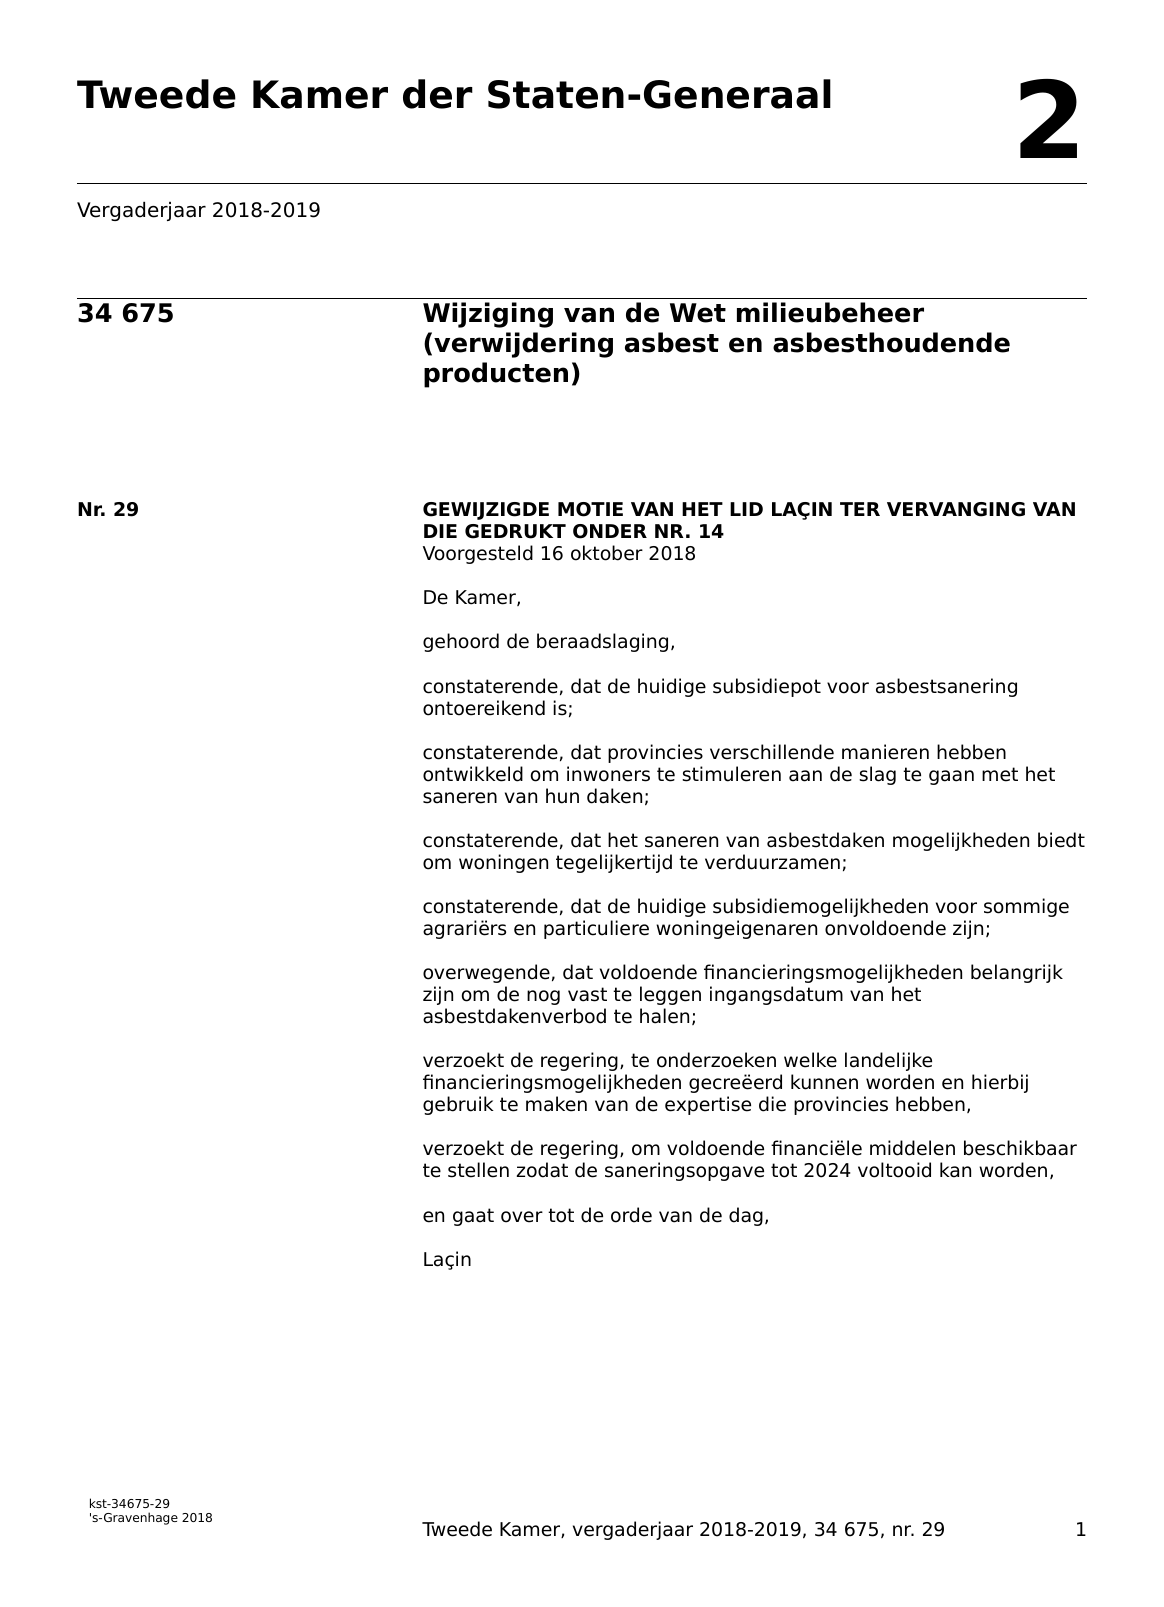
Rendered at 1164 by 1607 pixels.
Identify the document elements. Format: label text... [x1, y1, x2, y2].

text verzoekt de regering, te onderzoeken welke landelijke financieringsmogelijkheden gecreëerd kunnen worden en hierbij gebruik te maken van de expertise die provincies hebben, [422, 1050, 1087, 1116]
subtitle 34 675 Wijziging van de Wet milieubeheer (verwijdering asbest en asbesthoudende producten) [77, 299, 1087, 388]
text Voorgesteld 16 oktober 2018 [422, 543, 1087, 565]
table_cell Vergaderjaar 2018-2019 [77, 184, 1087, 298]
text Laçin [422, 1249, 1087, 1271]
text constaterende, dat de huidige subsidiepot voor asbestsanering ontoereikend is; [422, 676, 1087, 719]
subtitle Nr. 29 GEWIJZIGDE MOTIE VAN HET LID LAÇIN TER VERVANGING VAN DIE GEDRUKT ONDER NR. 14 [77, 499, 1087, 543]
text verzoekt de regering, om voldoende financiële middelen beschikbaar te stellen zodat de saneringsopgave tot 2024 voltooid kan worden, [422, 1138, 1087, 1182]
text constaterende, dat provincies verschillende manieren hebben ontwikkeld om inwoners te stimuleren aan de slag te gaan met het saneren van hun daken; [422, 742, 1087, 808]
text gehoord de beraadslaging, [422, 631, 1087, 653]
text De Kamer, [422, 587, 1087, 609]
text constaterende, dat het saneren van asbestdaken mogelijkheden biedt om woningen tegelijkertijd te verduurzamen; [422, 830, 1087, 874]
table_header 2 [886, 59, 1087, 183]
text constaterende, dat de huidige subsidiemogelijkheden voor sommige agrariërs en particuliere woningeigenaren onvoldoende zijn; [422, 896, 1087, 940]
table_header Tweede Kamer der Staten-Generaal [77, 59, 886, 183]
text 's-Gravenhage 2018 [88, 1511, 323, 1525]
text kst-34675-29 [88, 1497, 323, 1511]
text overwegende, dat voldoende financieringsmogelijkheden belangrijk zijn om de nog vast te leggen ingangsdatum van het asbestdakenverbod te halen; [422, 962, 1087, 1028]
text en gaat over tot de orde van de dag, [422, 1204, 1087, 1226]
